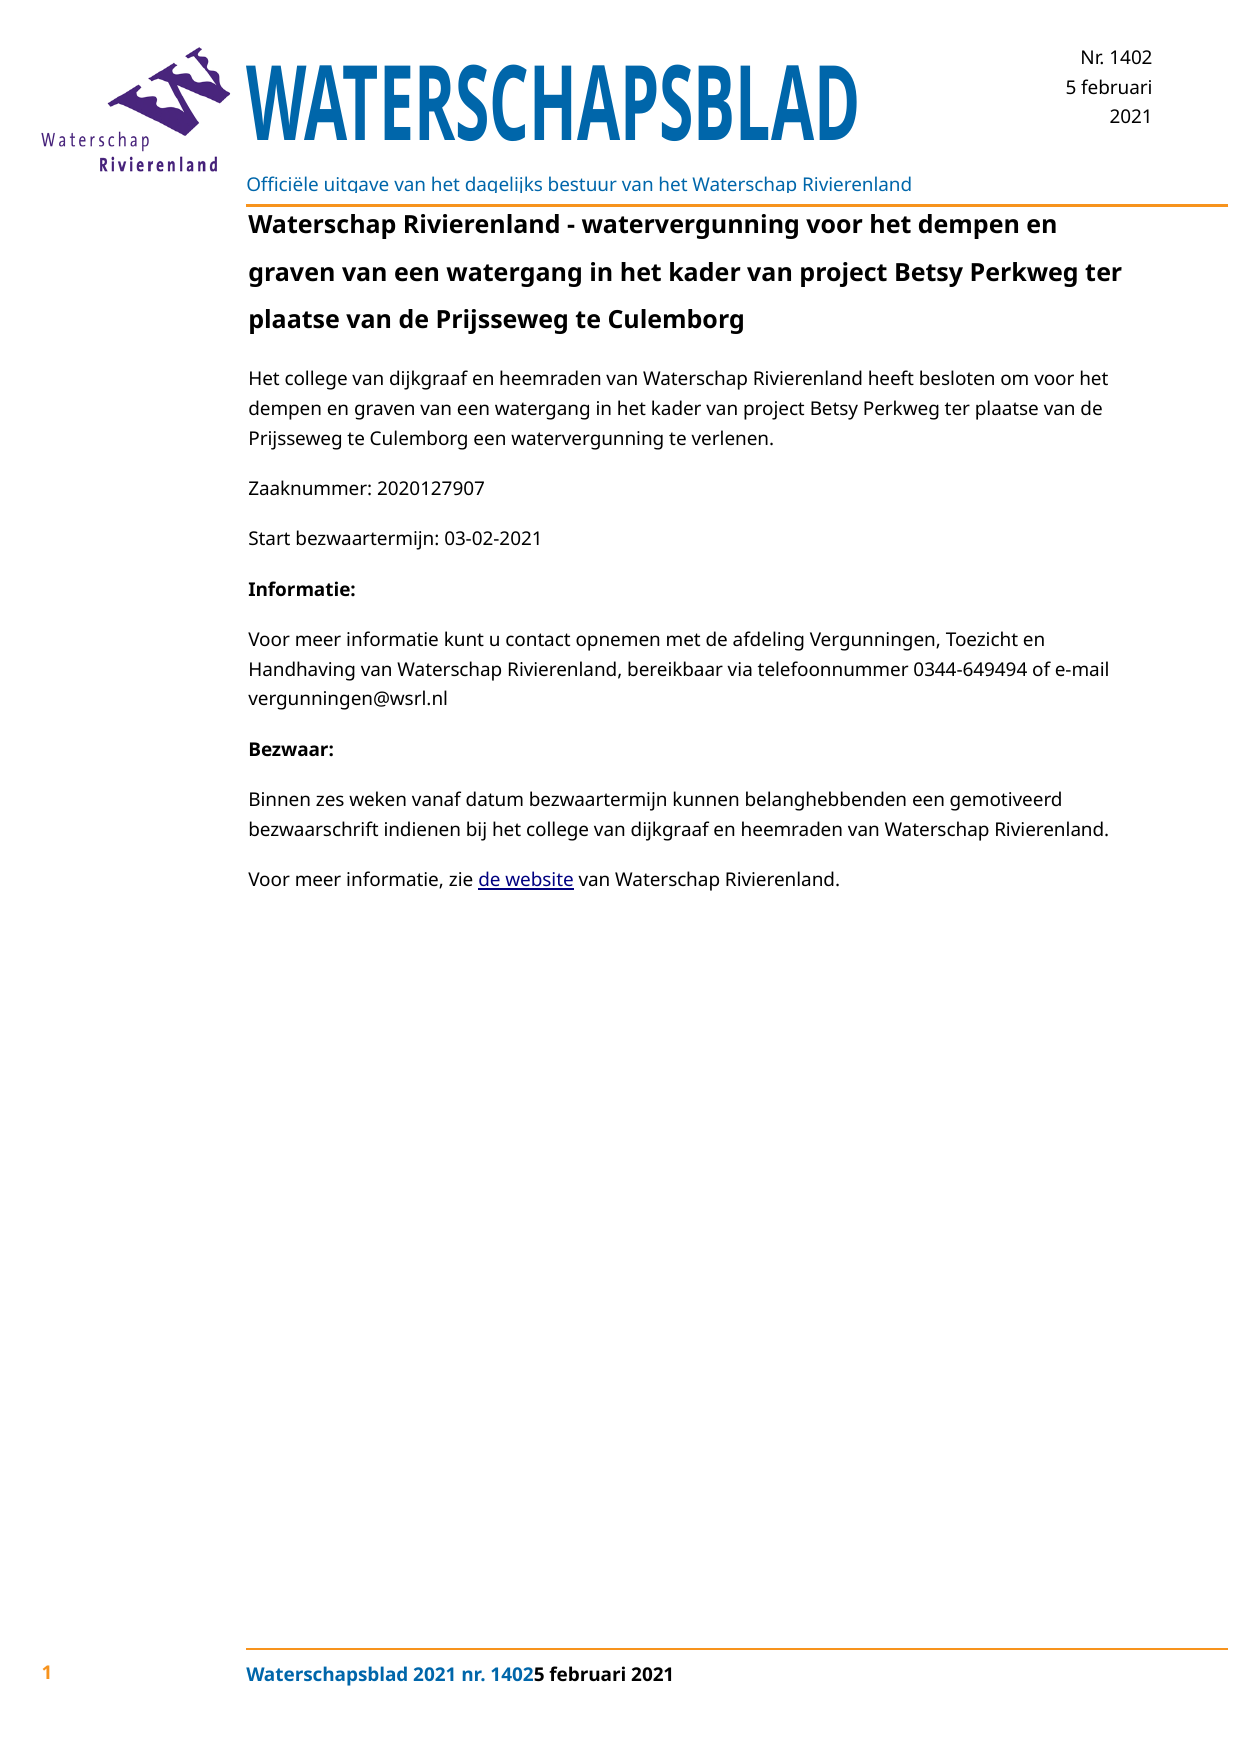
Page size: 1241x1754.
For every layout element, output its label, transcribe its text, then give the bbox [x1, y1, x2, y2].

text Zaaknummer: 2020127907 [248, 475, 1152, 501]
text Voor meer informatie kunt u contact opnemen met de afdeling Vergunningen, Toezicht en Handhaving van Waterschap Rivierenland, bereikbaar via telefoonnummer 0344-649494 of e-mail vergunningen@wsrl.nl [248, 626, 1152, 711]
text Bezwaar: [248, 736, 1152, 762]
text Het college van dijkgraaf en heemraden van Waterschap Rivierenland heeft besloten om voor het dempen en graven van een watergang in het kader van project Betsy Perkweg ter plaatse van de Prijsseweg te Culemborg een watervergunning te verlenen. [248, 366, 1152, 450]
text Voor meer informatie, zie de website van Waterschap Rivierenland. [248, 866, 1152, 892]
text Binnen zes weken vanaf datum bezwaartermijn kunnen belanghebbenden een gemotiveerd bezwaarschrift indienen bij het college van dijkgraaf en heemraden van Waterschap Rivierenland. [248, 786, 1152, 842]
text Informatie: [248, 576, 1152, 602]
text Start bezwaartermijn: 03-02-2021 [248, 526, 1152, 551]
picture [41, 47, 231, 172]
text Waterschap Rivierenland - watervergunning voor het dempen en graven van een watergang in het kader van project Betsy Perkweg ter plaatse van de Prijsseweg te Culemborg [248, 207, 1152, 336]
